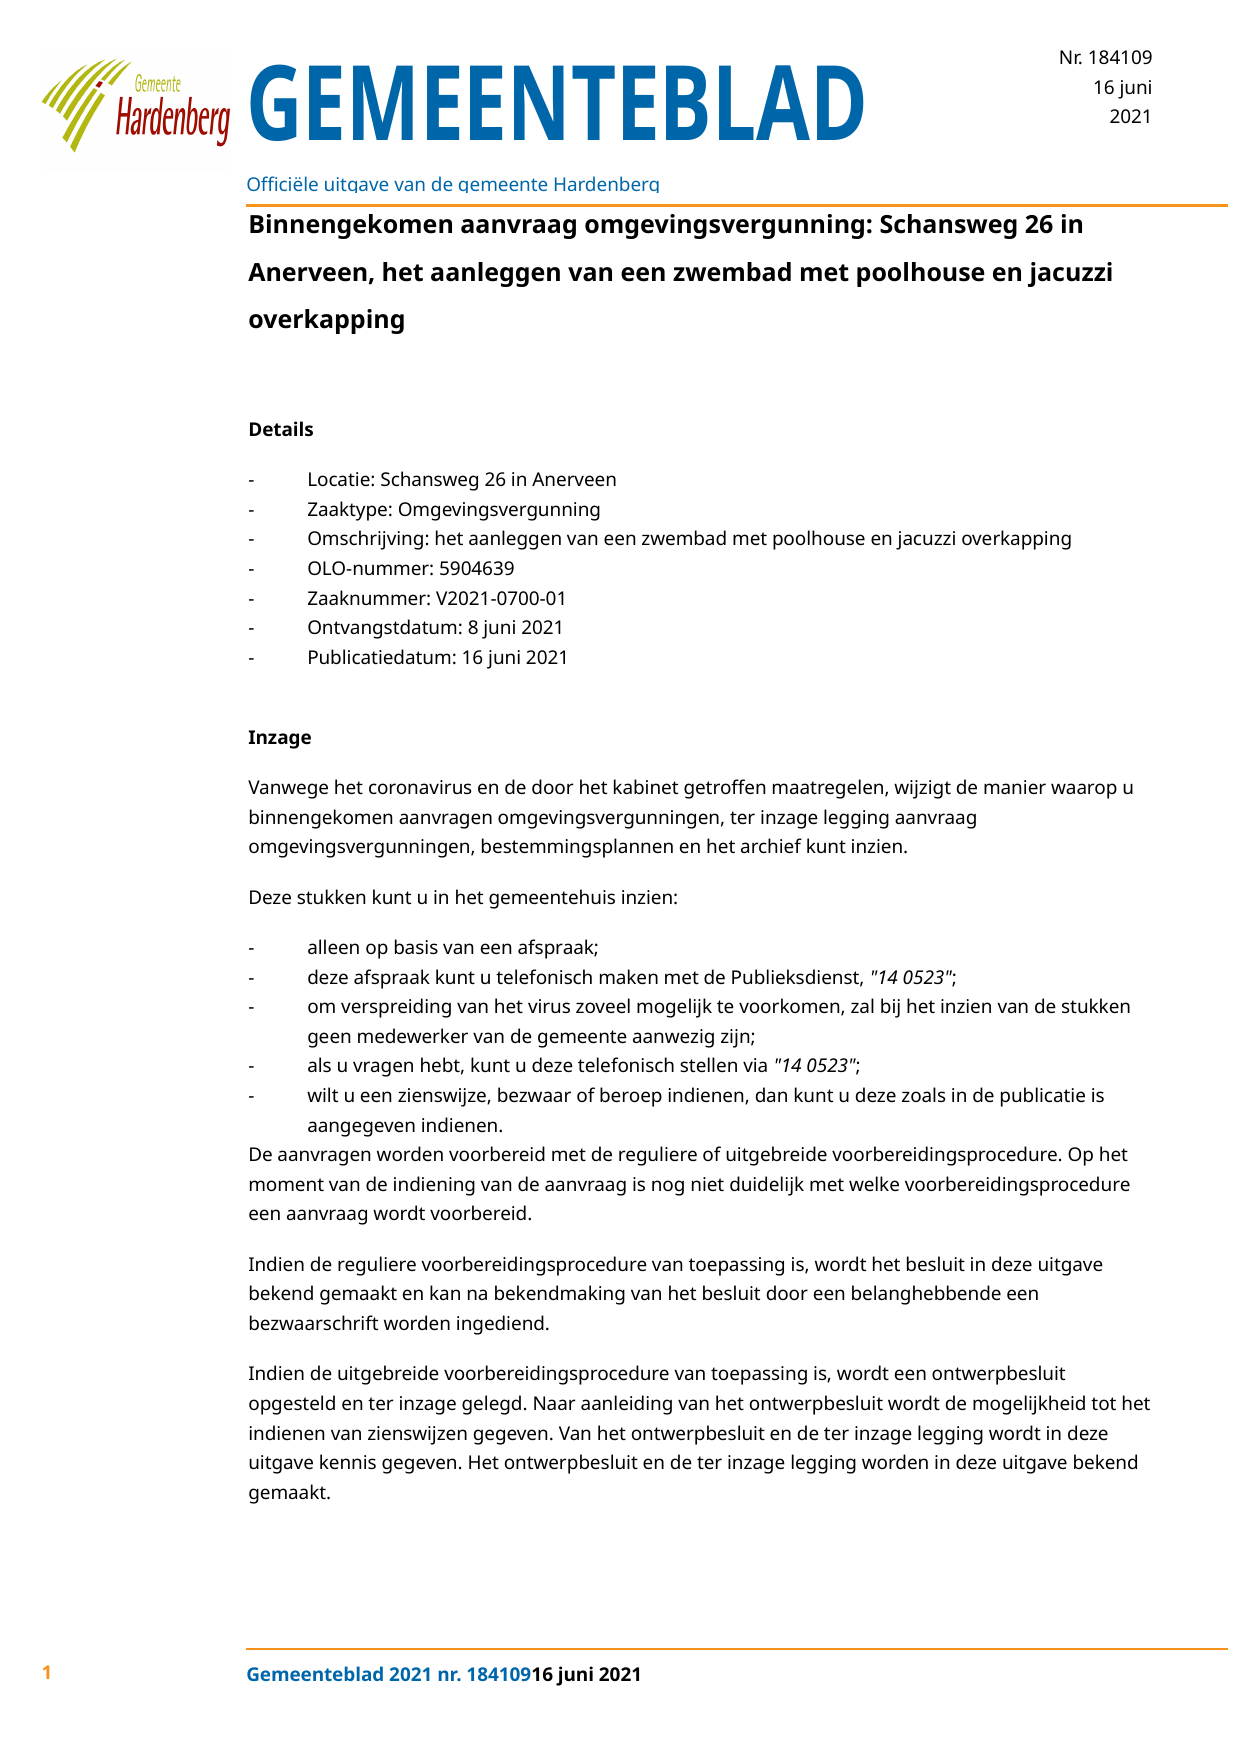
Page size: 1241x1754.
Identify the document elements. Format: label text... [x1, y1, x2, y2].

list Zaaktype: Omgevingsvergunning [248, 496, 1152, 522]
text Indien de uitgebreide voorbereidingsprocedure van toepassing is, wordt een ontwerpbesluit opgesteld en ter inzage gelegd. Naar aanleiding van het ontwerpbesluit wordt de mogelijkheid tot het indienen van zienswijzen gegeven. Van het ontwerpbesluit en de ter inzage legging wordt in deze uitgave kennis gegeven. Het ontwerpbesluit en de ter inzage legging worden in deze uitgave bekend gemaakt. [248, 1361, 1152, 1504]
text Vanwege het coronavirus en de door het kabinet getroffen maatregelen, wijzigt de manier waarop u binnengekomen aanvragen omgevingsvergunningen, ter inzage legging aanvraag omgevingsvergunningen, bestemmingsplannen en het archief kunt inzien. [248, 774, 1152, 859]
picture [41, 47, 231, 172]
list Publicatiedatum: 16 juni 2021 [248, 644, 1152, 669]
list Zaaknummer: V2021-0700-01 [248, 585, 1152, 610]
list als u vragen hebt, kunt u deze telefonisch stellen via "14 0523"; [248, 1053, 1152, 1078]
list wilt u een zienswijze, bezwaar of beroep indienen, dan kunt u deze zoals in de publicatie is aangegeven indienen. [248, 1082, 1152, 1137]
list Omschrijving: het aanleggen van een zwembad met poolhouse en jacuzzi overkapping [248, 526, 1152, 551]
list alleen op basis van een afspraak; [248, 934, 1152, 960]
text De aanvragen worden voorbereid met de reguliere of uitgebreide voorbereidingsprocedure. Op het moment van de indiening van de aanvraag is nog niet duidelijk met welke voorbereidingsprocedure een aanvraag wordt voorbereid. [248, 1141, 1152, 1226]
text Binnengekomen aanvraag omgevingsvergunning: Schansweg 26 in Anerveen, het aanleggen van een zwembad met poolhouse en jacuzzi overkapping [248, 207, 1152, 336]
list Ontvangstdatum: 8 juni 2021 [248, 614, 1152, 640]
list deze afspraak kunt u telefonisch maken met de Publieksdienst, "14 0523"; [248, 964, 1152, 989]
text Indien de reguliere voorbereidingsprocedure van toepassing is, wordt het besluit in deze uitgave bekend gemaakt en kan na bekendmaking van het besluit door een belanghebbende een bezwaarschrift worden ingediend. [248, 1251, 1152, 1336]
list Locatie: Schansweg 26 in Anerveen [248, 466, 1152, 492]
text Deze stukken kunt u in het gemeentehuis inzien: [248, 884, 1152, 909]
list OLO-nummer: 5904639 [248, 555, 1152, 581]
text Inzage [248, 724, 1152, 749]
text Details [248, 416, 1152, 442]
list om verspreiding van het virus zoveel mogelijk te voorkomen, zal bij het inzien van de stukken geen medewerker van de gemeente aanwezig zijn; [248, 993, 1152, 1049]
